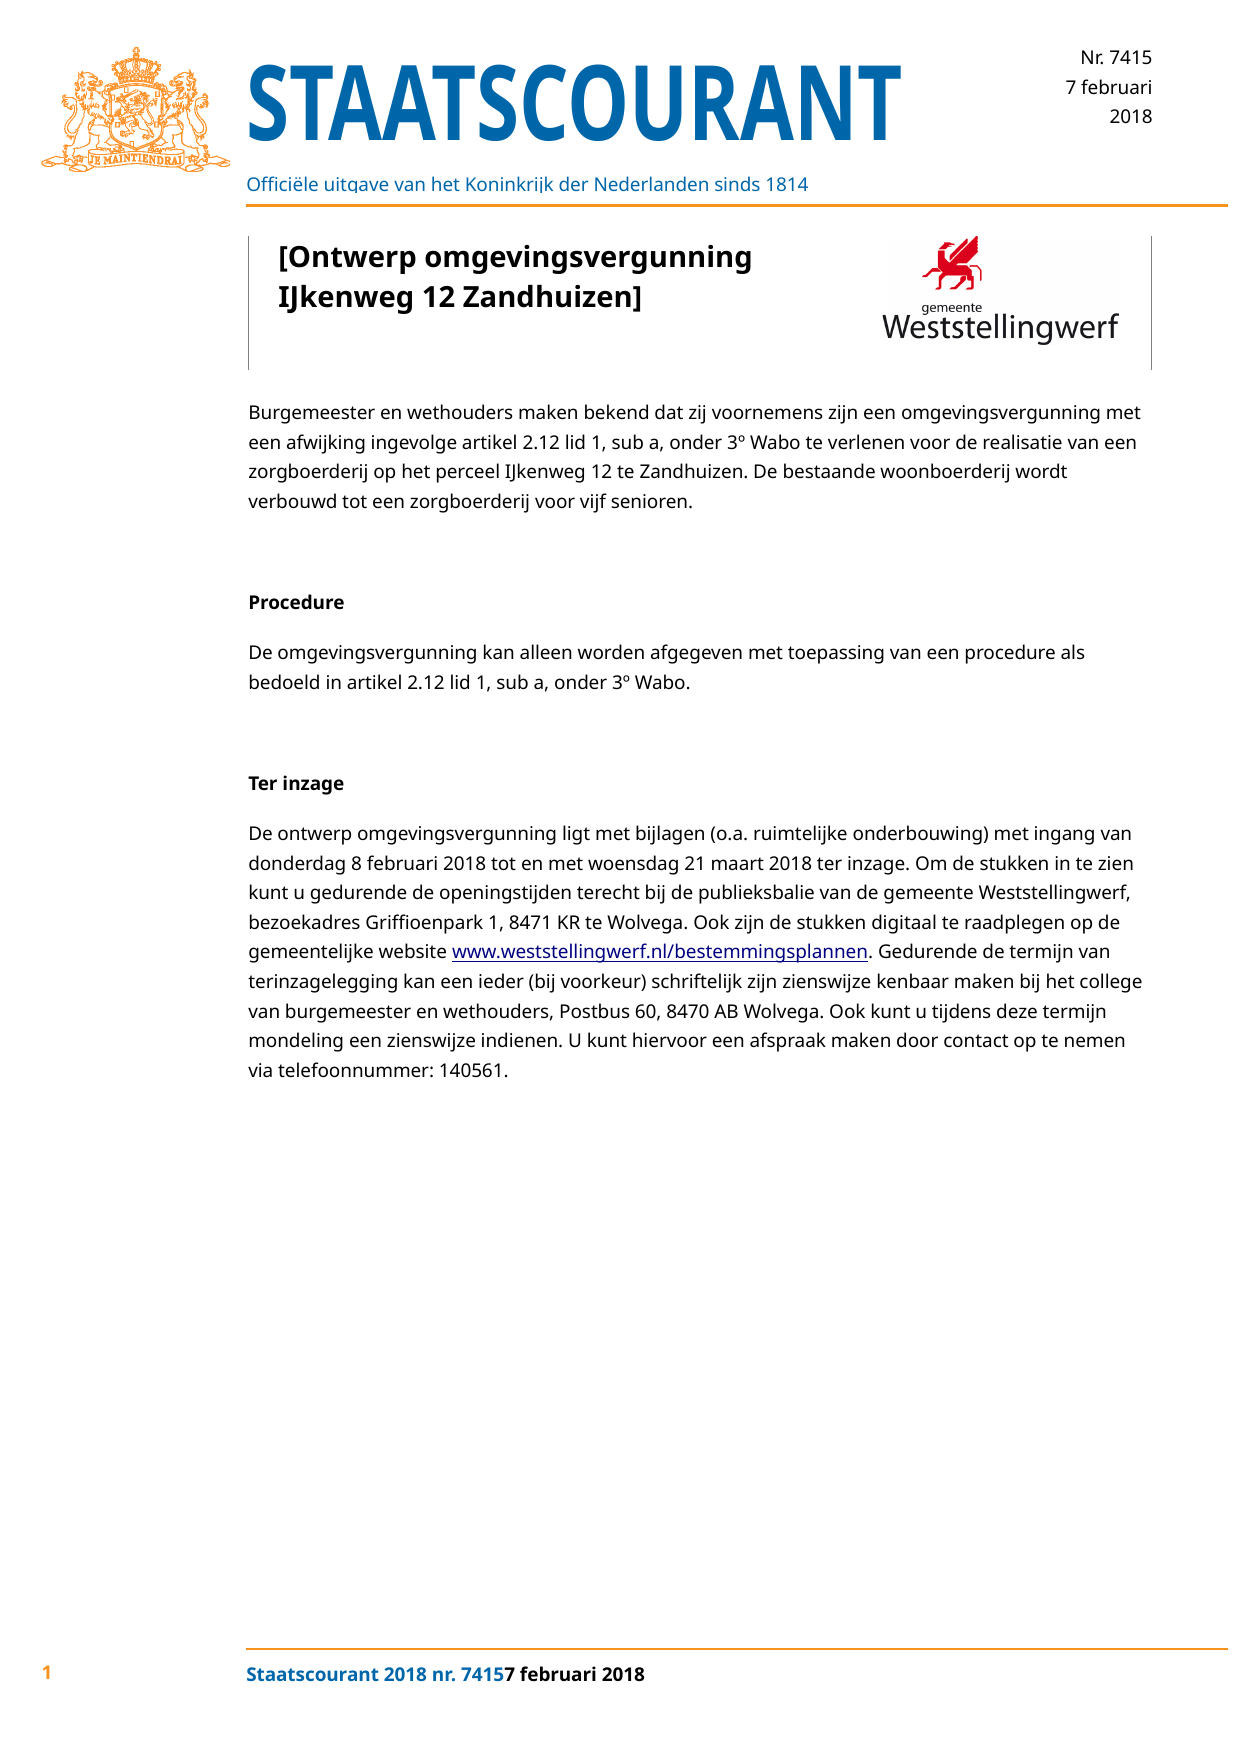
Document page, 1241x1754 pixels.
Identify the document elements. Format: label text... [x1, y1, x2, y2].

text Procedure [248, 589, 1152, 615]
picture [41, 47, 231, 172]
table_header [850, 236, 1151, 370]
text Ter inzage [248, 770, 1152, 796]
picture [882, 236, 1119, 345]
text De ontwerp omgevingsvergunning ligt met bijlagen (o.a. ruimtelijke onderbouwing) met ingang van donderdag 8 februari 2018 tot en met woensdag 21 maart 2018 ter inzage. Om de stukken in te zien kunt u gedurende de openingstijden terecht bij de publieksbalie van de gemeente Weststellingwerf, bezoekadres Griffioenpark 1, 8471 KR te Wolvega. Ook zijn de stukken digitaal te raadplegen op de gemeentelijke website www.weststellingwerf.nl/bestemmingsplannen. Gedurende de termijn van terinzagelegging kan een ieder (bij voorkeur) schriftelijk zijn zienswijze kenbaar maken bij het college van burgemeester en wethouders, Postbus 60, 8470 AB Wolvega. Ook kunt u tijdens deze termijn mondeling een zienswijze indienen. U kunt hiervoor een afspraak maken door contact op te nemen via telefoonnummer: 140561. [248, 820, 1152, 1083]
table_header [Ontwerp omgevingsvergunning IJkenweg 12 Zandhuizen] [249, 236, 850, 370]
text De omgevingsvergunning kan alleen worden afgegeven met toepassing van een procedure als bedoeld in artikel 2.12 lid 1, sub a, onder 3º Wabo. [248, 639, 1152, 695]
text Burgemeester en wethouders maken bekend dat zij voornemens zijn een omgevingsvergunning met een afwijking ingevolge artikel 2.12 lid 1, sub a, onder 3º Wabo te verlenen voor de realisatie van een zorgboerderij op het perceel IJkenweg 12 te Zandhuizen. De bestaande woonboerderij wordt verbouwd tot een zorgboerderij voor vijf senioren. [248, 399, 1152, 514]
